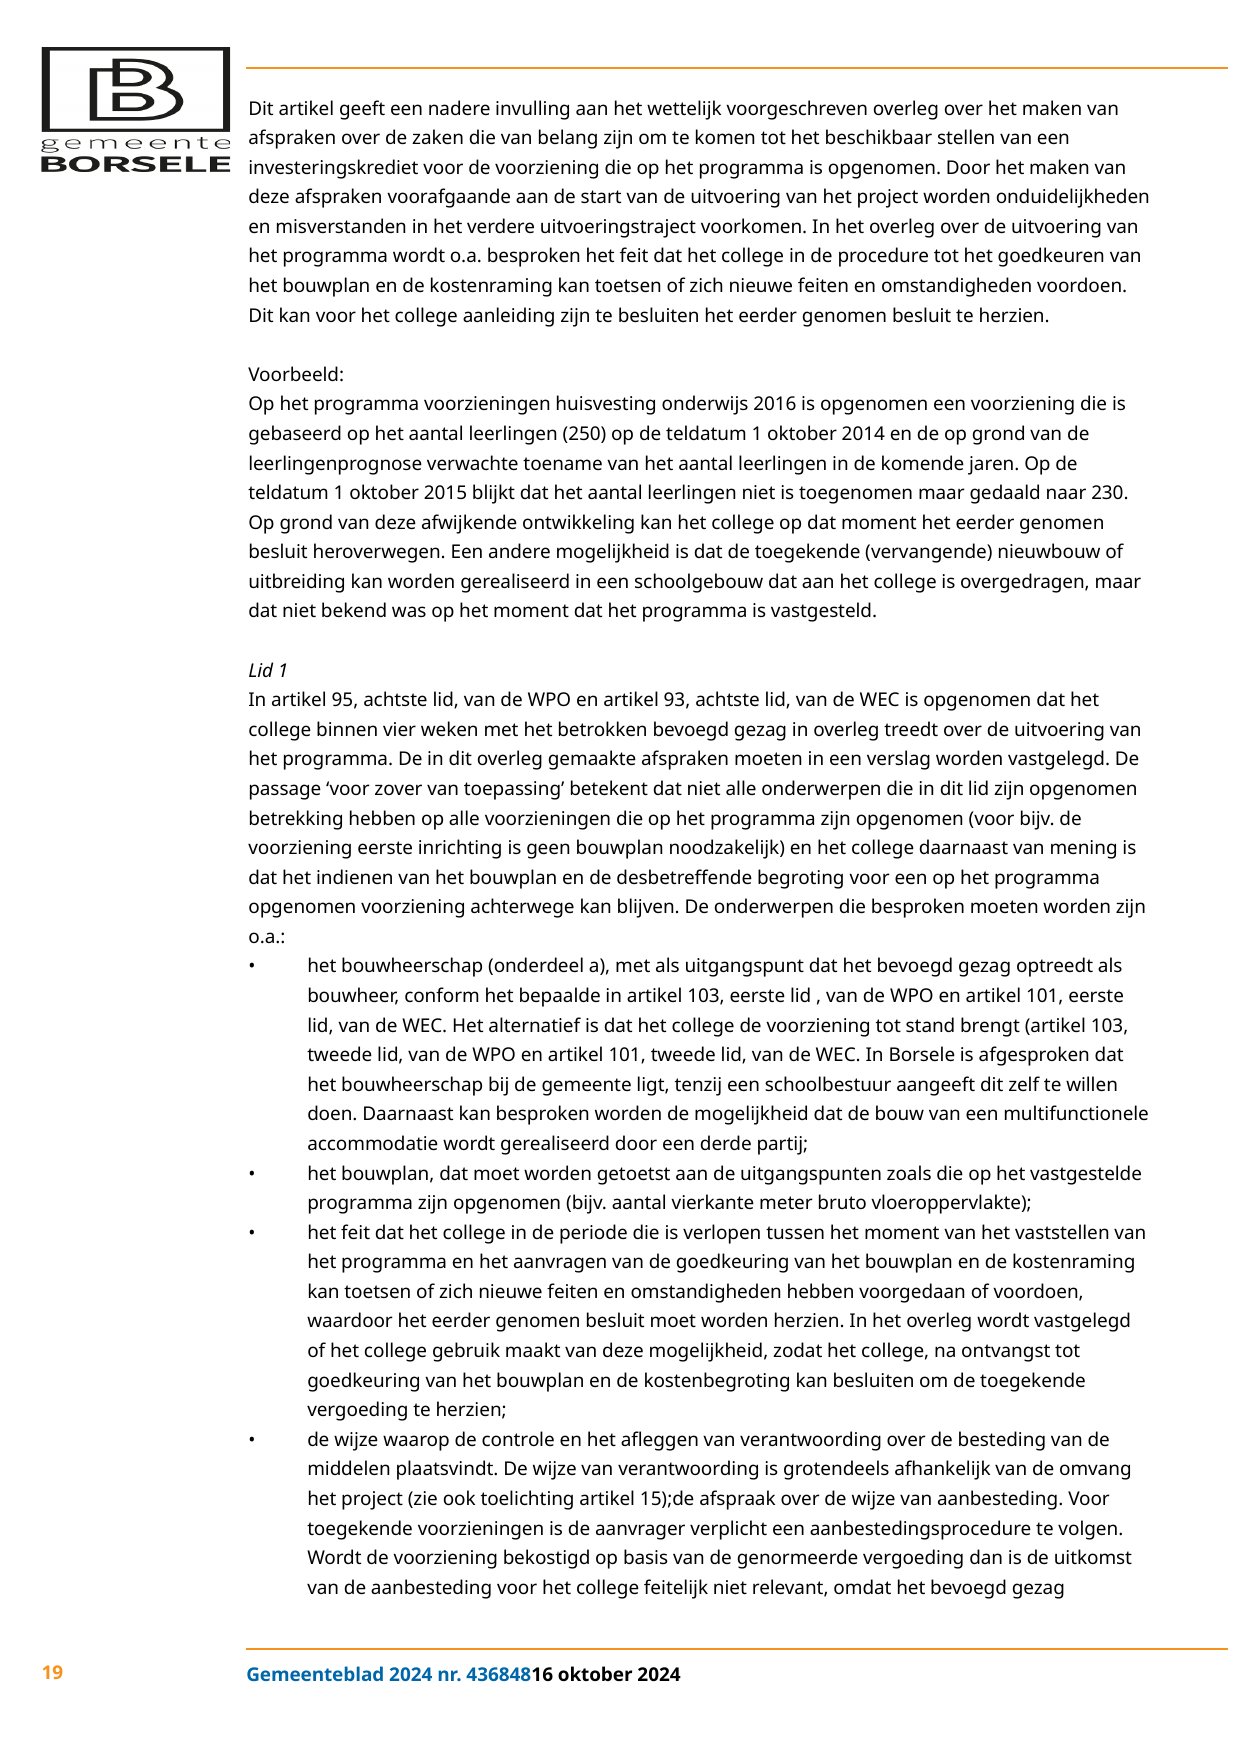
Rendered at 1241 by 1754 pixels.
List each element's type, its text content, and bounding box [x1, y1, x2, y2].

list het feit dat het college in de periode die is verlopen tussen het moment van het vaststellen van het programma en het aanvragen van de goedkeuring van het bouwplan en de kostenraming kan toetsen of zich nieuwe feiten en omstandigheden hebben voorgedaan of voordoen, waardoor het eerder genomen besluit moet worden herzien. In het overleg wordt vastgelegd of het college gebruik maakt van deze mogelijkheid, zodat het college, na ontvangst tot goedkeuring van het bouwplan en de kostenbegroting kan besluiten om de toegekende vergoeding te herzien; [248, 1219, 1152, 1422]
text Voorbeeld: [248, 361, 1152, 387]
picture [41, 47, 231, 172]
text Op het programma voorzieningen huisvesting onderwijs 2016 is opgenomen een voorziening die is gebaseerd op het aantal leerlingen (250) op de teldatum 1 oktober 2014 en de op grond van de leerlingenprognose verwachte toename van het aantal leerlingen in de komende jaren. Op de teldatum 1 oktober 2015 blijkt dat het aantal leerlingen niet is toegenomen maar gedaald naar 230. Op grond van deze afwijkende ontwikkeling kan het college op dat moment het eerder genomen besluit heroverwegen. Een andere mogelijkheid is dat de toegekende (vervangende) nieuwbouw of uitbreiding kan worden gerealiseerd in een schoolgebouw dat aan het college is overgedragen, maar dat niet bekend was op het moment dat het programma is vastgesteld. [248, 391, 1152, 623]
text In artikel 95, achtste lid, van de WPO en artikel 93, achtste lid, van de WEC is opgenomen dat het college binnen vier weken met het betrokken bevoegd gezag in overleg treedt over de uitvoering van het programma. De in dit overleg gemaakte afspraken moeten in een verslag worden vastgelegd. De passage ‘voor zover van toepassing’ betekent dat niet alle onderwerpen die in dit lid zijn opgenomen betrekking hebben op alle voorzieningen die op het programma zijn opgenomen (voor bijv. de voorziening eerste inrichting is geen bouwplan noodzakelijk) en het college daarnaast van mening is dat het indienen van het bouwplan en de desbetreffende begroting voor een op het programma opgenomen voorziening achterwege kan blijven. De onderwerpen die besproken moeten worden zijn o.a.: [248, 686, 1152, 949]
list de wijze waarop de controle en het afleggen van verantwoording over de besteding van de middelen plaatsvindt. De wijze van verantwoording is grotendeels afhankelijk van de omvang het project (zie ook toelichting artikel 15);de afspraak over de wijze van aanbesteding. Voor toegekende voorzieningen is de aanvrager verplicht een aanbestedingsprocedure te volgen. Wordt de voorziening bekostigd op basis van de genormeerde vergoeding dan is de uitkomst van de aanbesteding voor het college feitelijk niet relevant, omdat het bevoegd gezag [248, 1426, 1152, 1600]
text Lid 1 [248, 657, 1152, 683]
text Dit artikel geeft een nadere invulling aan het wettelijk voorgeschreven overleg over het maken van afspraken over de zaken die van belang zijn om te komen tot het beschikbaar stellen van een investeringskrediet voor de voorziening die op het programma is opgenomen. Door het maken van deze afspraken voorafgaande aan de start van de uitvoering van het project worden onduidelijkheden en misverstanden in het verdere uitvoeringstraject voorkomen. In het overleg over de uitvoering van het programma wordt o.a. besproken het feit dat het college in de procedure tot het goedkeuren van het bouwplan en de kostenraming kan toetsen of zich nieuwe feiten en omstandigheden voordoen. Dit kan voor het college aanleiding zijn te besluiten het eerder genomen besluit te herzien. [248, 95, 1152, 328]
list het bouwheerschap (onderdeel a), met als uitgangspunt dat het bevoegd gezag optreedt als bouwheer, conform het bepaalde in artikel 103, eerste lid , van de WPO en artikel 101, eerste lid, van de WEC. Het alternatief is dat het college de voorziening tot stand brengt (artikel 103, tweede lid, van de WPO en artikel 101, tweede lid, van de WEC. In Borsele is afgesproken dat het bouwheerschap bij de gemeente ligt, tenzij een schoolbestuur aangeeft dit zelf te willen doen. Daarnaast kan besproken worden de mogelijkheid dat de bouw van een multifunctionele accommodatie wordt gerealiseerd door een derde partij; [248, 953, 1152, 1156]
list het bouwplan, dat moet worden getoetst aan de uitgangspunten zoals die op het vastgestelde programma zijn opgenomen (bijv. aantal vierkante meter bruto vloeroppervlakte); [248, 1160, 1152, 1215]
